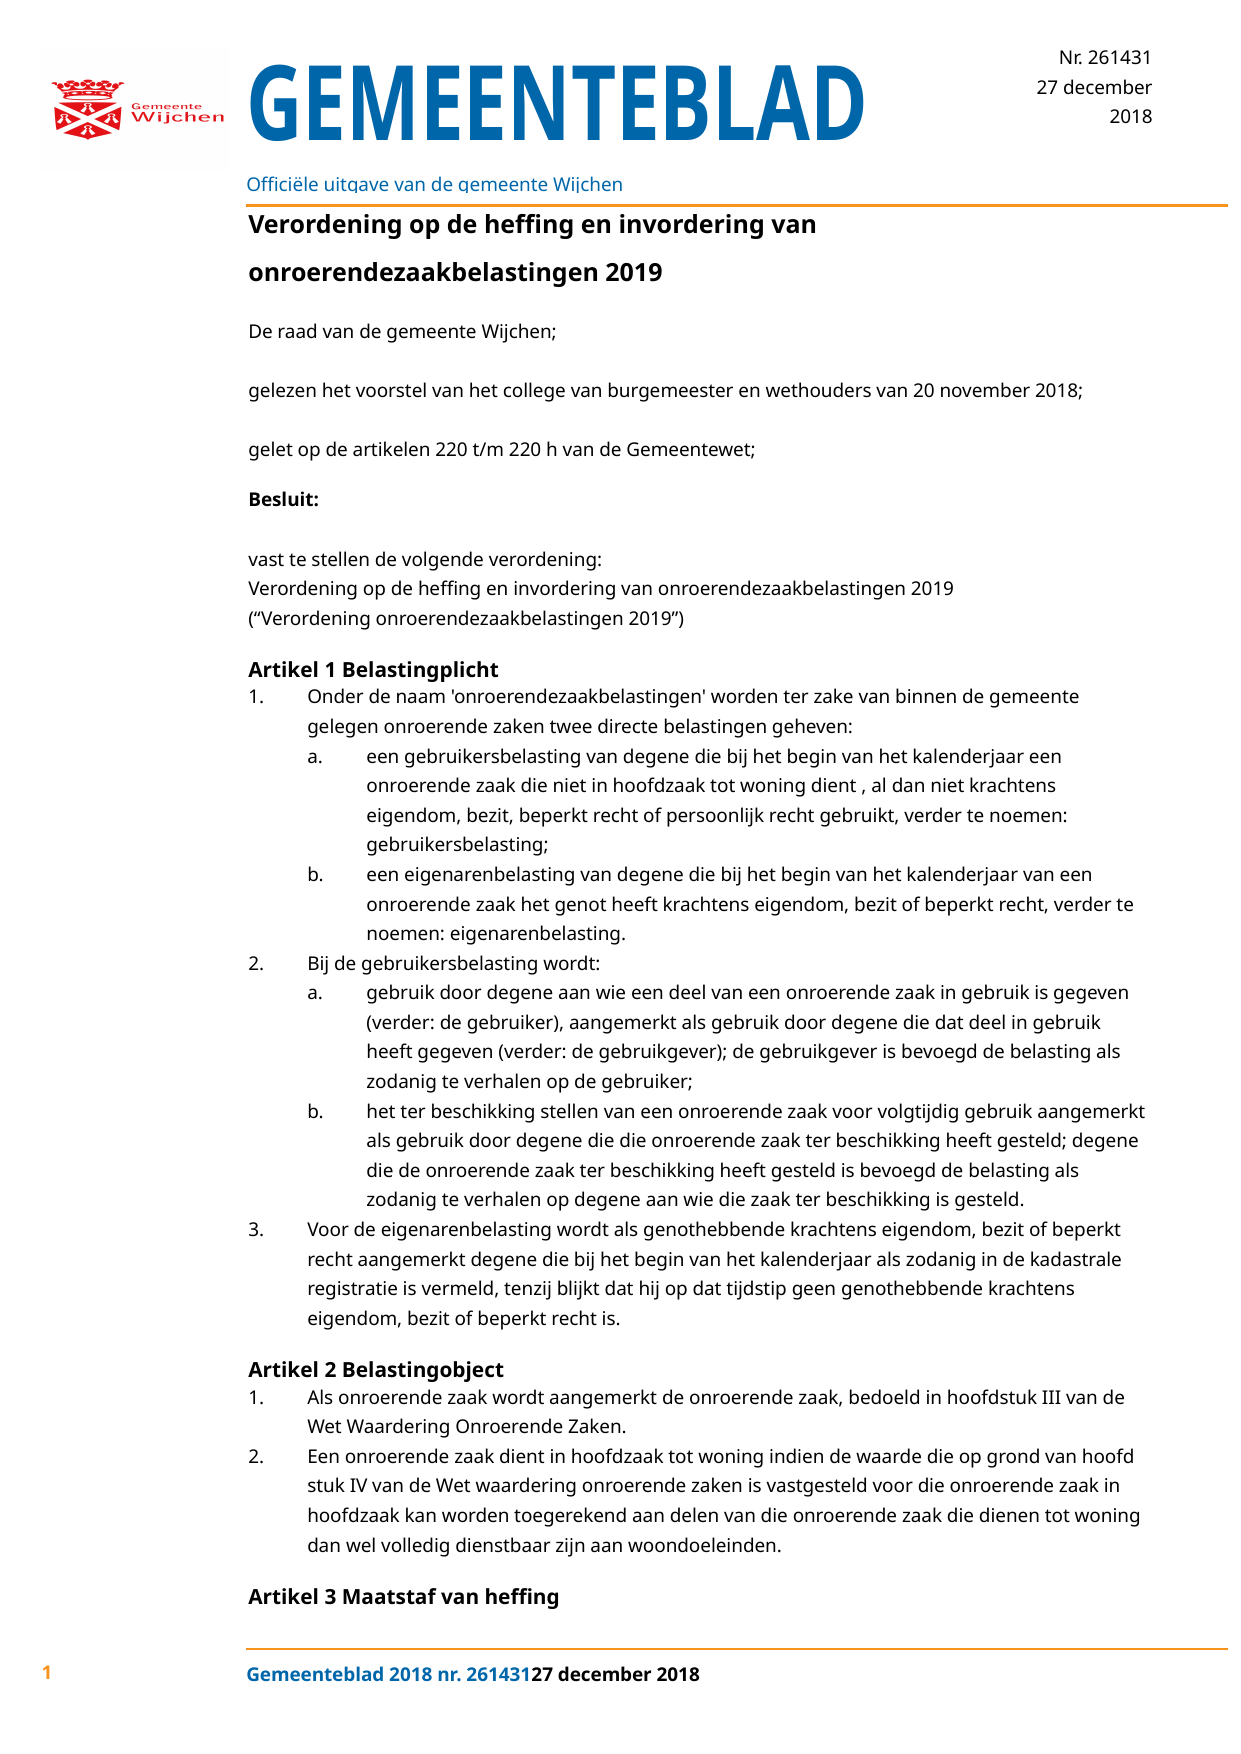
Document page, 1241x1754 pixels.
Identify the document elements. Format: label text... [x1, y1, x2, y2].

list Bij de gebruikersbelasting wordt: [248, 950, 1152, 976]
text Verordening op de heffing en invordering van onroerendezaakbelastingen 2019 [248, 575, 1152, 601]
list Onder de naam 'onroerendezaakbelastingen' worden ter zake van binnen de gemeente gelegen onroerende zaken twee directe belastingen geheven: [248, 684, 1152, 739]
list Als onroerende zaak wordt aangemerkt de onroerende zaak, bedoeld in hoofdstuk III van de Wet Waardering Onroerende Zaken. [248, 1384, 1152, 1439]
text Artikel 1 Belastingplicht [248, 655, 1152, 684]
text Besluit: [248, 487, 1152, 512]
text Artikel 2 Belastingobject [248, 1355, 1152, 1384]
text gelet op de artikelen 220 t/m 220 h van de Gemeentewet; [248, 436, 1152, 462]
text Verordening op de heffing en invordering van onroerendezaakbelastingen 2019 [248, 207, 1152, 288]
list Voor de eigenarenbelasting wordt als genothebbende krachtens eigendom, bezit of beperkt recht aangemerkt degene die bij het begin van het kalenderjaar als zodanig in de kadastrale registratie is vermeld, tenzij blijkt dat hij op dat tijdstip geen genothebbende krachtens eigendom, bezit of beperkt recht is. [248, 1216, 1152, 1331]
list Een onroerende zaak dient in hoofdzaak tot woning indien de waarde die op grond van hoofd stuk IV van de Wet waardering onroerende zaken is vastgesteld voor die onroerende zaak in hoofdzaak kan worden toegerekend aan delen van die onroerende zaak die dienen tot woning dan wel volledig dienstbaar zijn aan woondoeleinden. [248, 1443, 1152, 1557]
text (“Verordening onroerendezaakbelastingen 2019”) [248, 605, 1152, 631]
text De raad van de gemeente Wijchen; [248, 318, 1152, 344]
list een eigenarenbelasting van degene die bij het begin van het kalenderjaar van een onroerende zaak het genot heeft krachtens eigendom, bezit of beperkt recht, verder te noemen: eigenarenbelasting. [307, 861, 1152, 946]
text vast te stellen de volgende verordening: [248, 546, 1152, 571]
list een gebruikersbelasting van degene die bij het begin van het kalenderjaar een onroerende zaak die niet in hoofdzaak tot woning dient , al dan niet krachtens eigendom, bezit, beperkt recht of persoonlijk recht gebruikt, verder te noemen: gebruikersbelasting; [307, 743, 1152, 857]
text Artikel 3 Maatstaf van heffing [248, 1582, 1152, 1611]
list het ter beschikking stellen van een onroerende zaak voor volgtijdig gebruik aangemerkt als gebruik door degene die die onroerende zaak ter beschikking heeft gesteld; degene die de onroerende zaak ter beschikking heeft gesteld is bevoegd de belasting als zodanig te verhalen op degene aan wie die zaak ter beschikking is gesteld. [307, 1098, 1152, 1212]
list gebruik door degene aan wie een deel van een onroerende zaak in gebruik is gegeven (verder: de gebruiker), aangemerkt als gebruik door degene die dat deel in gebruik heeft gegeven (verder: de gebruikgever); de gebruikgever is bevoegd de belasting als zodanig te verhalen op de gebruiker; [307, 979, 1152, 1094]
picture [41, 47, 231, 172]
text gelezen het voorstel van het college van burgemeester en wethouders van 20 november 2018; [248, 377, 1152, 403]
